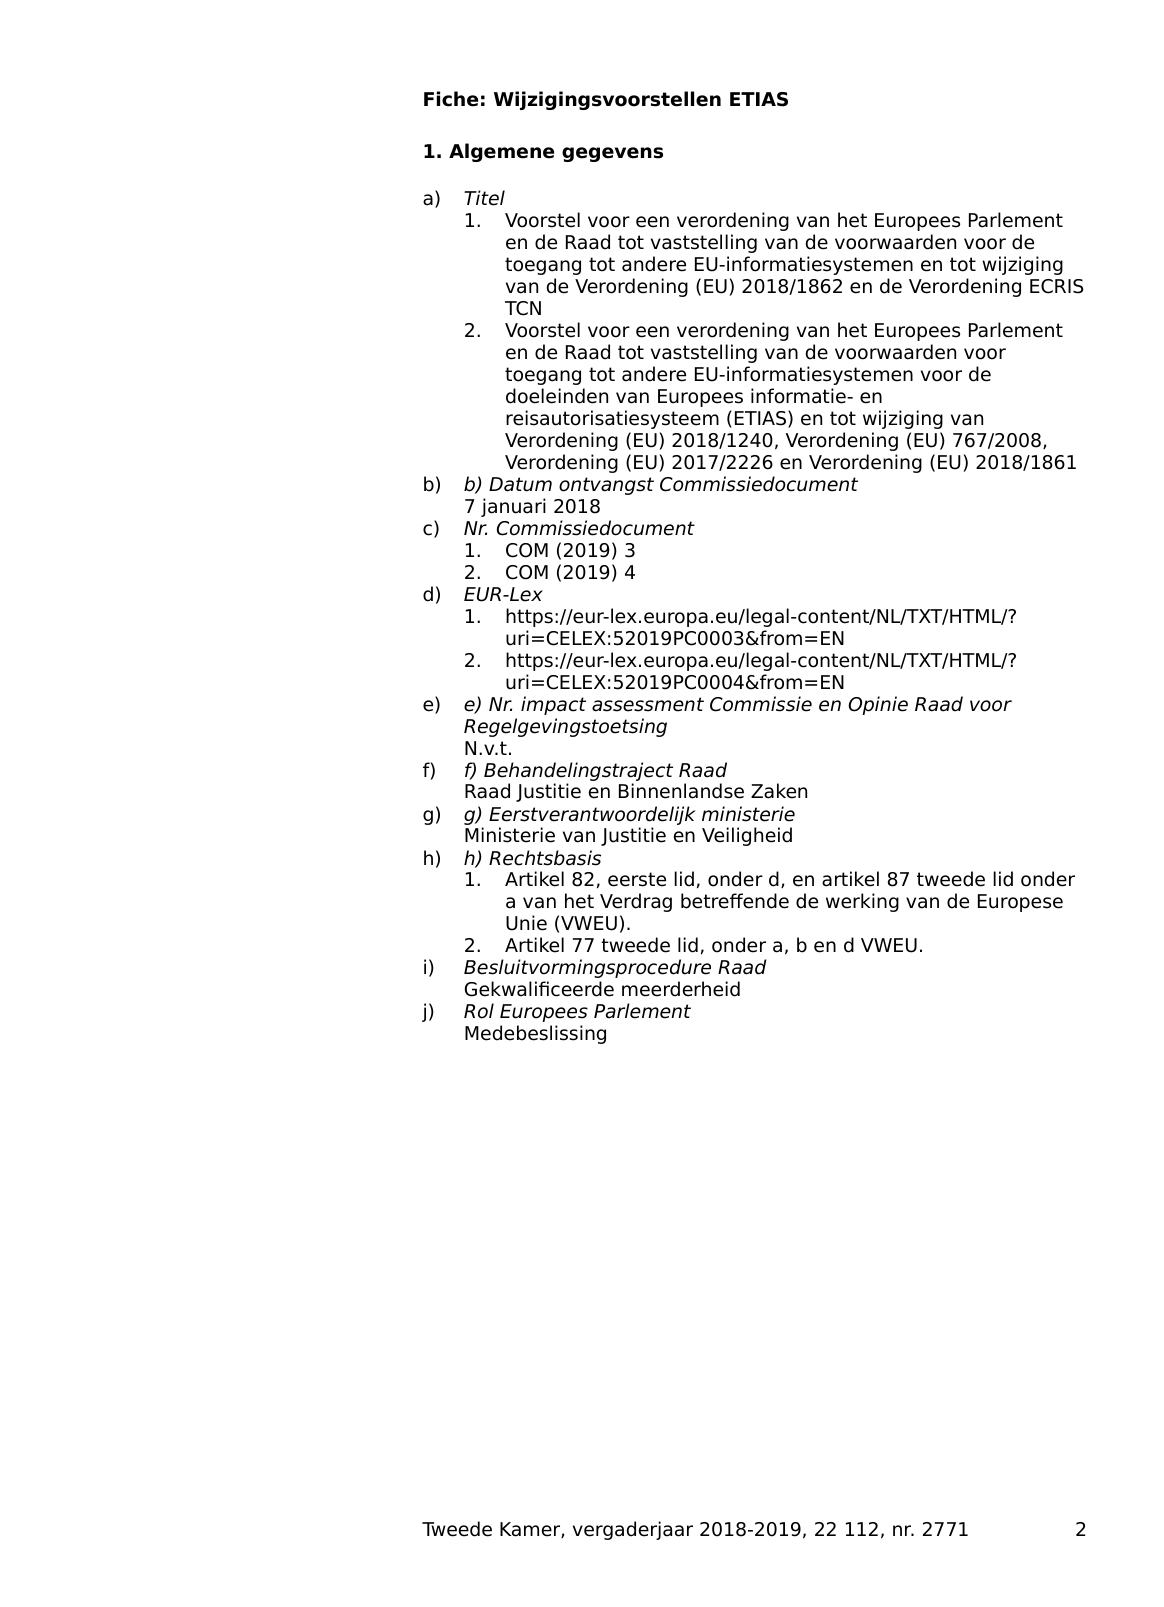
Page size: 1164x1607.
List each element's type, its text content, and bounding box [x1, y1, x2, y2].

text 1. COM (2019) 3 [464, 540, 1087, 562]
text 7 januari 2018 [464, 496, 1087, 518]
text Gekwalificeerde meerderheid [464, 979, 1087, 1001]
text h) h) Rechtsbasis [422, 847, 1087, 869]
text 2. https://eur-lex.europa.eu/legal-content/NL/TXT/HTML/?uri=CELEX:52019PC0004&from=EN [464, 649, 1087, 693]
text i) Besluitvormingsprocedure Raad [422, 957, 1087, 979]
text f) f) Behandelingstraject Raad [422, 759, 1087, 781]
text e) e) Nr. impact assessment Commissie en Opinie Raad voor Regelgevingstoetsing [422, 693, 1087, 737]
text N.v.t. [464, 737, 1087, 759]
text 1. Voorstel voor een verordening van het Europees Parlement en de Raad tot vaststelling van de voorwaarden voor de toegang tot andere EU-informatiesystemen en tot wijziging van de Verordening (EU) 2018/1862 en de Verordening ECRIS TCN [464, 210, 1087, 320]
text Medebeslissing [464, 1023, 1087, 1045]
text g) g) Eerstverantwoordelijk ministerie [422, 803, 1087, 825]
text d) EUR-Lex [422, 584, 1087, 606]
text b) b) Datum ontvangst Commissiedocument [422, 474, 1087, 496]
text c) Nr. Commissiedocument [422, 518, 1087, 540]
text 1. Artikel 82, eerste lid, onder d, en artikel 87 tweede lid onder a van het Verdrag betreffende de werking van de Europese Unie (VWEU). [464, 869, 1087, 935]
text 2. Artikel 77 tweede lid, onder a, b en d VWEU. [464, 935, 1087, 957]
text j) Rol Europees Parlement [422, 1001, 1087, 1023]
text 1. https://eur-lex.europa.eu/legal-content/NL/TXT/HTML/?uri=CELEX:52019PC0003&from=EN [464, 606, 1087, 649]
text Raad Justitie en Binnenlandse Zaken [464, 781, 1087, 803]
text Ministerie van Justitie en Veiligheid [464, 825, 1087, 847]
subtitle 1. Algemene gegevens [422, 141, 1087, 163]
text a) Titel [422, 188, 1087, 210]
subtitle Fiche: Wijzigingsvoorstellen ETIAS [422, 89, 1087, 111]
text 2. Voorstel voor een verordening van het Europees Parlement en de Raad tot vaststelling van de voorwaarden voor toegang tot andere EU-informatiesystemen voor de doeleinden van Europees informatie- en reisautorisatiesysteem (ETIAS) en tot wijziging van Verordening (EU) 2018/1240, Verordening (EU) 767/2008, Verordening (EU) 2017/2226 en Verordening (EU) 2018/1861 [464, 320, 1087, 474]
text 2. COM (2019) 4 [464, 562, 1087, 584]
